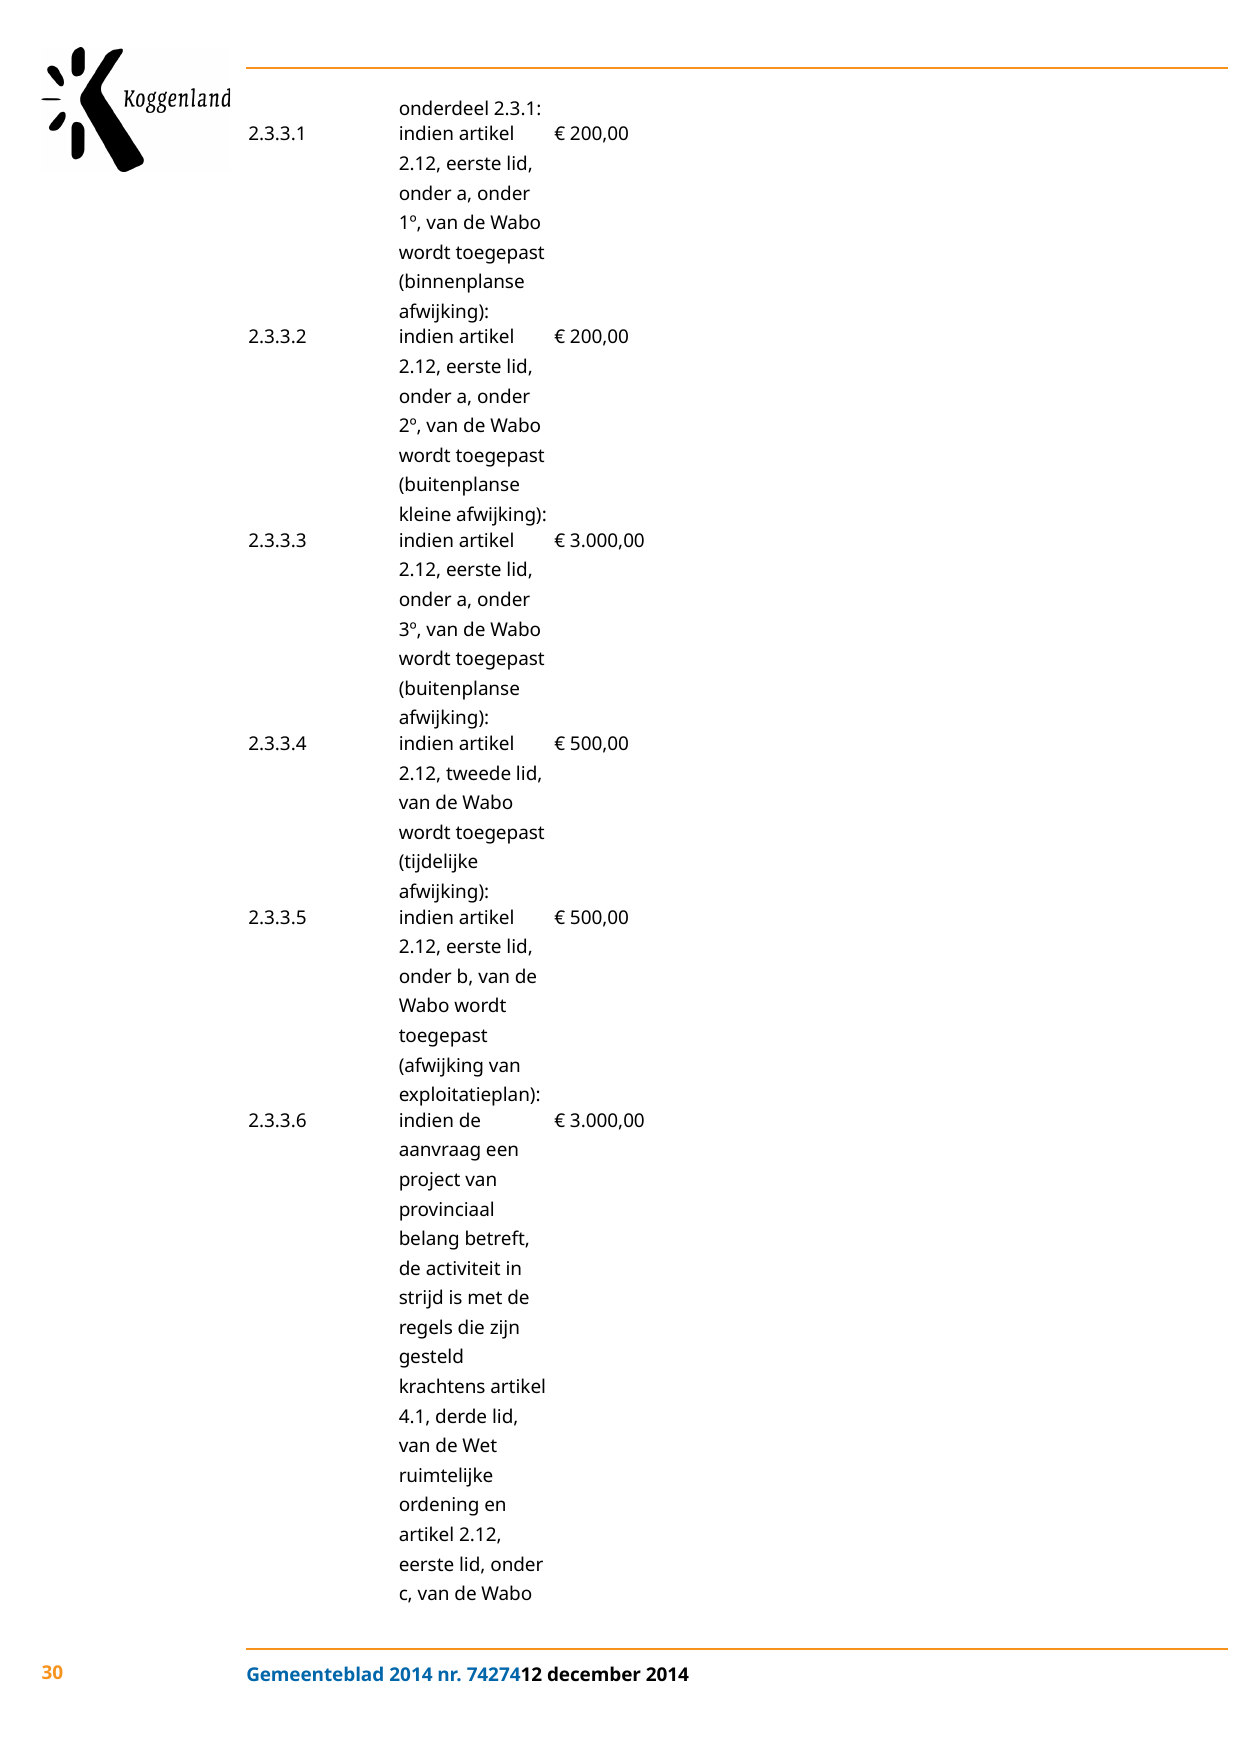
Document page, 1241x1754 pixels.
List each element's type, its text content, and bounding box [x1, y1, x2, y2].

table_cell indien de aanvraag een project van provinciaal belang betreft, de activiteit in strijd is met de regels die zijn gesteld krachtens artikel 4.1, derde lid, van de Wet ruimtelijke ordening en artikel 2.12, eerste lid, onder c, van de Wabo [399, 1107, 549, 1606]
table_cell [700, 324, 850, 527]
table_cell € 200,00 [549, 324, 700, 527]
table_cell indien artikel 2.12, eerste lid, onder a, onder 3º, van de Wabo wordt toegepast (buitenplanse afwijking): [399, 527, 549, 730]
table_cell [850, 730, 1001, 904]
table_cell indien artikel 2.12, eerste lid, onder b, van de Wabo wordt toegepast (afwijking van exploitatieplan): [399, 904, 549, 1107]
table_cell [248, 95, 398, 121]
table_cell indien artikel 2.12, eerste lid, onder a, onder 1º, van de Wabo wordt toegepast (binnenplanse afwijking): [399, 121, 549, 324]
table_cell onderdeel 2.3.1: [399, 95, 549, 121]
table_cell 2.3.3.5 [248, 904, 398, 1107]
table_cell indien artikel 2.12, tweede lid, van de Wabo wordt toegepast (tijdelijke afwijking): [399, 730, 549, 904]
table_cell 2.3.3.3 [248, 527, 398, 730]
table_cell [850, 95, 1001, 121]
table_cell [700, 904, 850, 1107]
table_cell indien artikel 2.12, eerste lid, onder a, onder 2º, van de Wabo wordt toegepast (buitenplanse kleine afwijking): [399, 324, 549, 527]
table_cell [850, 324, 1001, 527]
table_cell € 500,00 [549, 904, 700, 1107]
table_cell [549, 95, 700, 121]
table_cell 2.3.3.6 [248, 1107, 398, 1606]
table_cell € 3.000,00 [549, 527, 700, 730]
table_cell [850, 121, 1001, 324]
table_cell € 3.000,00 [549, 1107, 700, 1606]
table_cell [700, 730, 850, 904]
table_cell [700, 1107, 850, 1606]
table_cell 2.3.3.2 [248, 324, 398, 527]
table_cell 2.3.3.1 [248, 121, 398, 324]
table_cell € 500,00 [549, 730, 700, 904]
table_cell [850, 527, 1001, 730]
table_cell [700, 121, 850, 324]
table_cell 2.3.3.4 [248, 730, 398, 904]
table_cell [850, 1107, 1001, 1606]
table_cell € 200,00 [549, 121, 700, 324]
table_cell [700, 527, 850, 730]
table_cell [700, 95, 850, 121]
picture [41, 47, 231, 172]
table_cell [850, 904, 1001, 1107]
